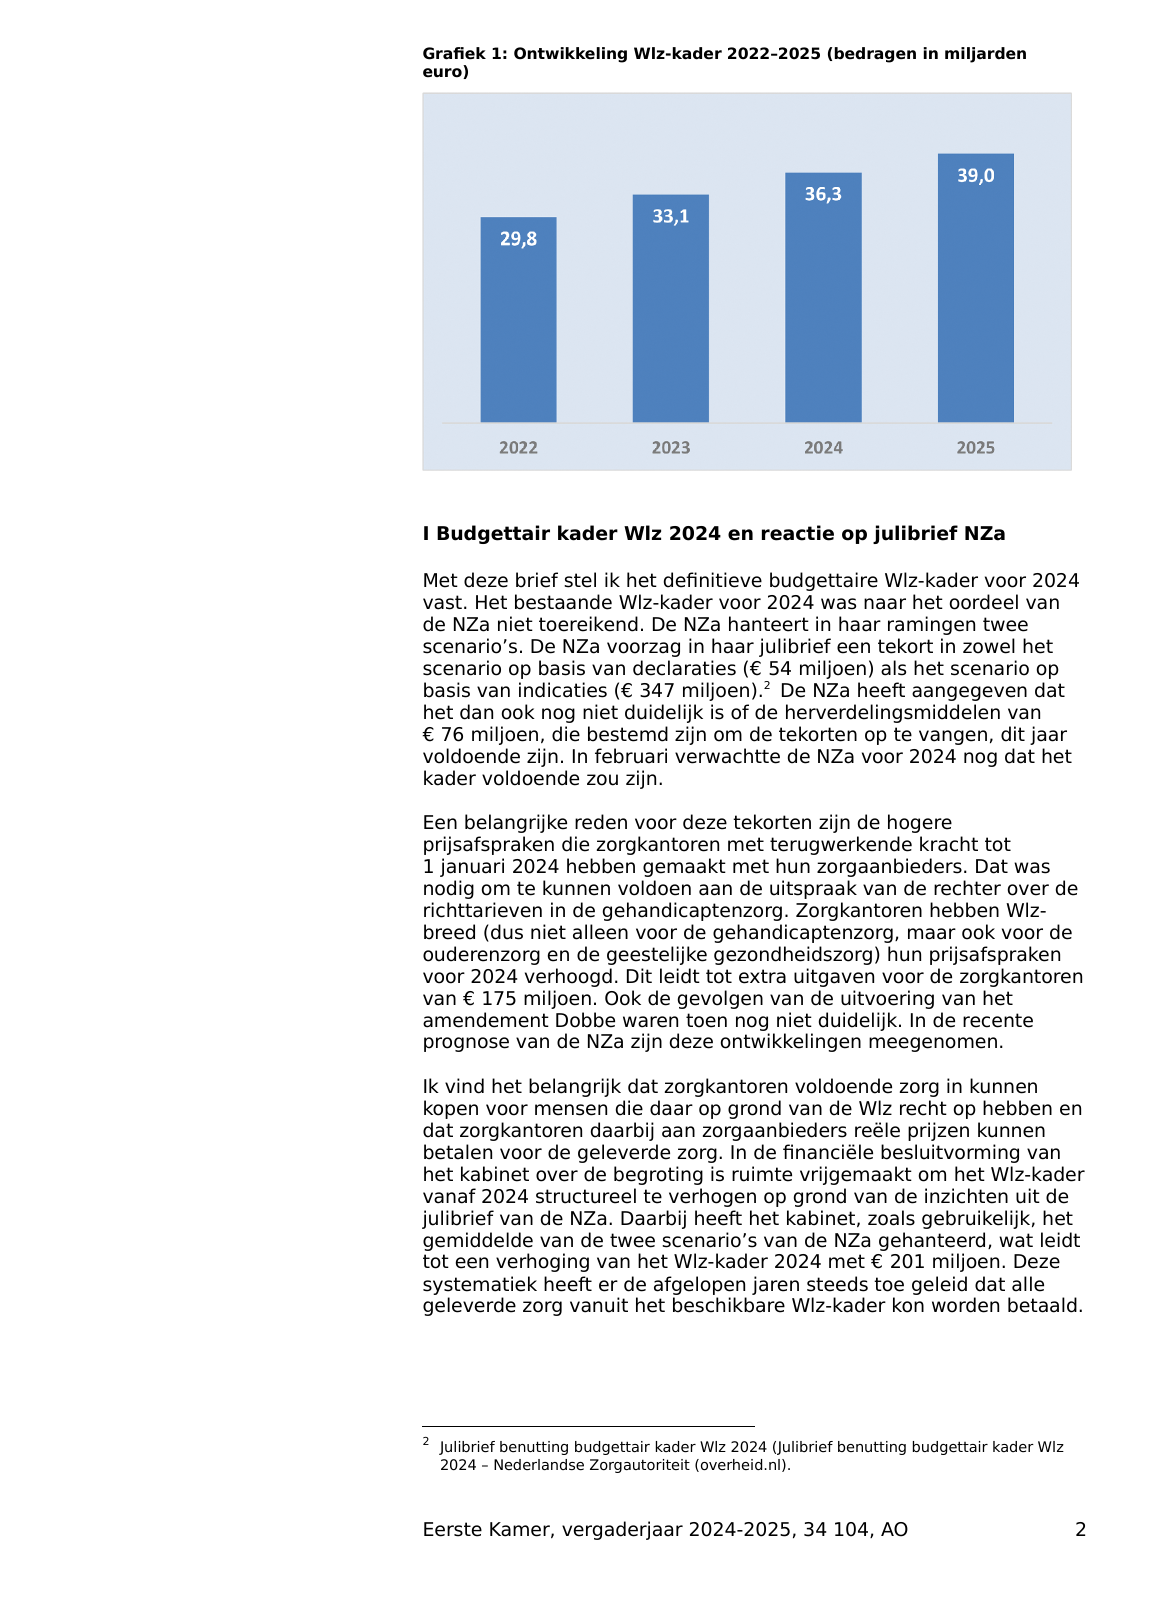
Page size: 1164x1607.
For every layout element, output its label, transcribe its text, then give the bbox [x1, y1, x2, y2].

text Ik vind het belangrijk dat zorgkantoren voldoende zorg in kunnen kopen voor mensen die daar op grond van de Wlz recht op hebben en dat zorgkantoren daarbij aan zorgaanbieders reële prijzen kunnen betalen voor de geleverde zorg. In de financiële besluitvorming van het kabinet over de begroting is ruimte vrijgemaakt om het Wlz-kader vanaf 2024 structureel te verhogen op grond van de inzichten uit de julibrief van de NZa. Daarbij heeft het kabinet, zoals gebruikelijk, het gemiddelde van de twee scenario’s van de NZa gehanteerd, wat leidt tot een verhoging van het Wlz-kader 2024 met € 201 miljoen. Deze systematiek heeft er de afgelopen jaren steeds toe geleid dat alle geleverde zorg vanuit het beschikbare Wlz-kader kon worden betaald. [422, 1076, 1087, 1317]
text Een belangrijke reden voor deze tekorten zijn de hogere prijsafspraken die zorgkantoren met terugwerkende kracht tot 1 januari 2024 hebben gemaakt met hun zorgaanbieders. Dat was nodig om te kunnen voldoen aan de uitspraak van de rechter over de richttarieven in de gehandicaptenzorg. Zorgkantoren hebben Wlz-breed (dus niet alleen voor de gehandicaptenzorg, maar ook voor de ouderenzorg en de geestelijke gezondheidszorg) hun prijsafspraken voor 2024 verhoogd. Dit leidt tot extra uitgaven voor de zorgkantoren van € 175 miljoen. Ook de gevolgen van de uitvoering van het amendement Dobbe waren toen nog niet duidelijk. In de recente prognose van de NZa zijn deze ontwikkelingen meegenomen. [422, 812, 1087, 1053]
subtitle I Budgettair kader Wlz 2024 en reactie op julibrief NZa [422, 523, 1087, 545]
text Met deze brief stel ik het definitieve budgettaire Wlz-kader voor 2024 vast. Het bestaande Wlz-kader voor 2024 was naar het oordeel van de NZa niet toereikend. De NZa hanteert in haar ramingen twee scenario’s. De NZa voorzag in haar julibrief een tekort in zowel het scenario op basis van declaraties (€ 54 miljoen) als het scenario op basis van indicaties (€ 347 miljoen). De NZa heeft aangegeven dat het dan ook nog niet duidelijk is of de herverdelingsmiddelen van € 76 miljoen, die bestemd zijn om de tekorten op te vangen, dit jaar voldoende zijn. In februari verwachtte de NZa voor 2024 nog dat het kader voldoende zou zijn. [422, 570, 1087, 789]
text Julibrief benutting budgettair kader Wlz 2024 (Julibrief benutting budgettair kader Wlz 2024 – Nederlandse Zorgautoriteit (overheid.nl). [422, 1435, 1087, 1474]
text Grafiek 1: Ontwikkeling Wlz-kader 2022–2025 (bedragen in miljarden euro) [422, 45, 1072, 81]
picture [422, 92, 1072, 471]
